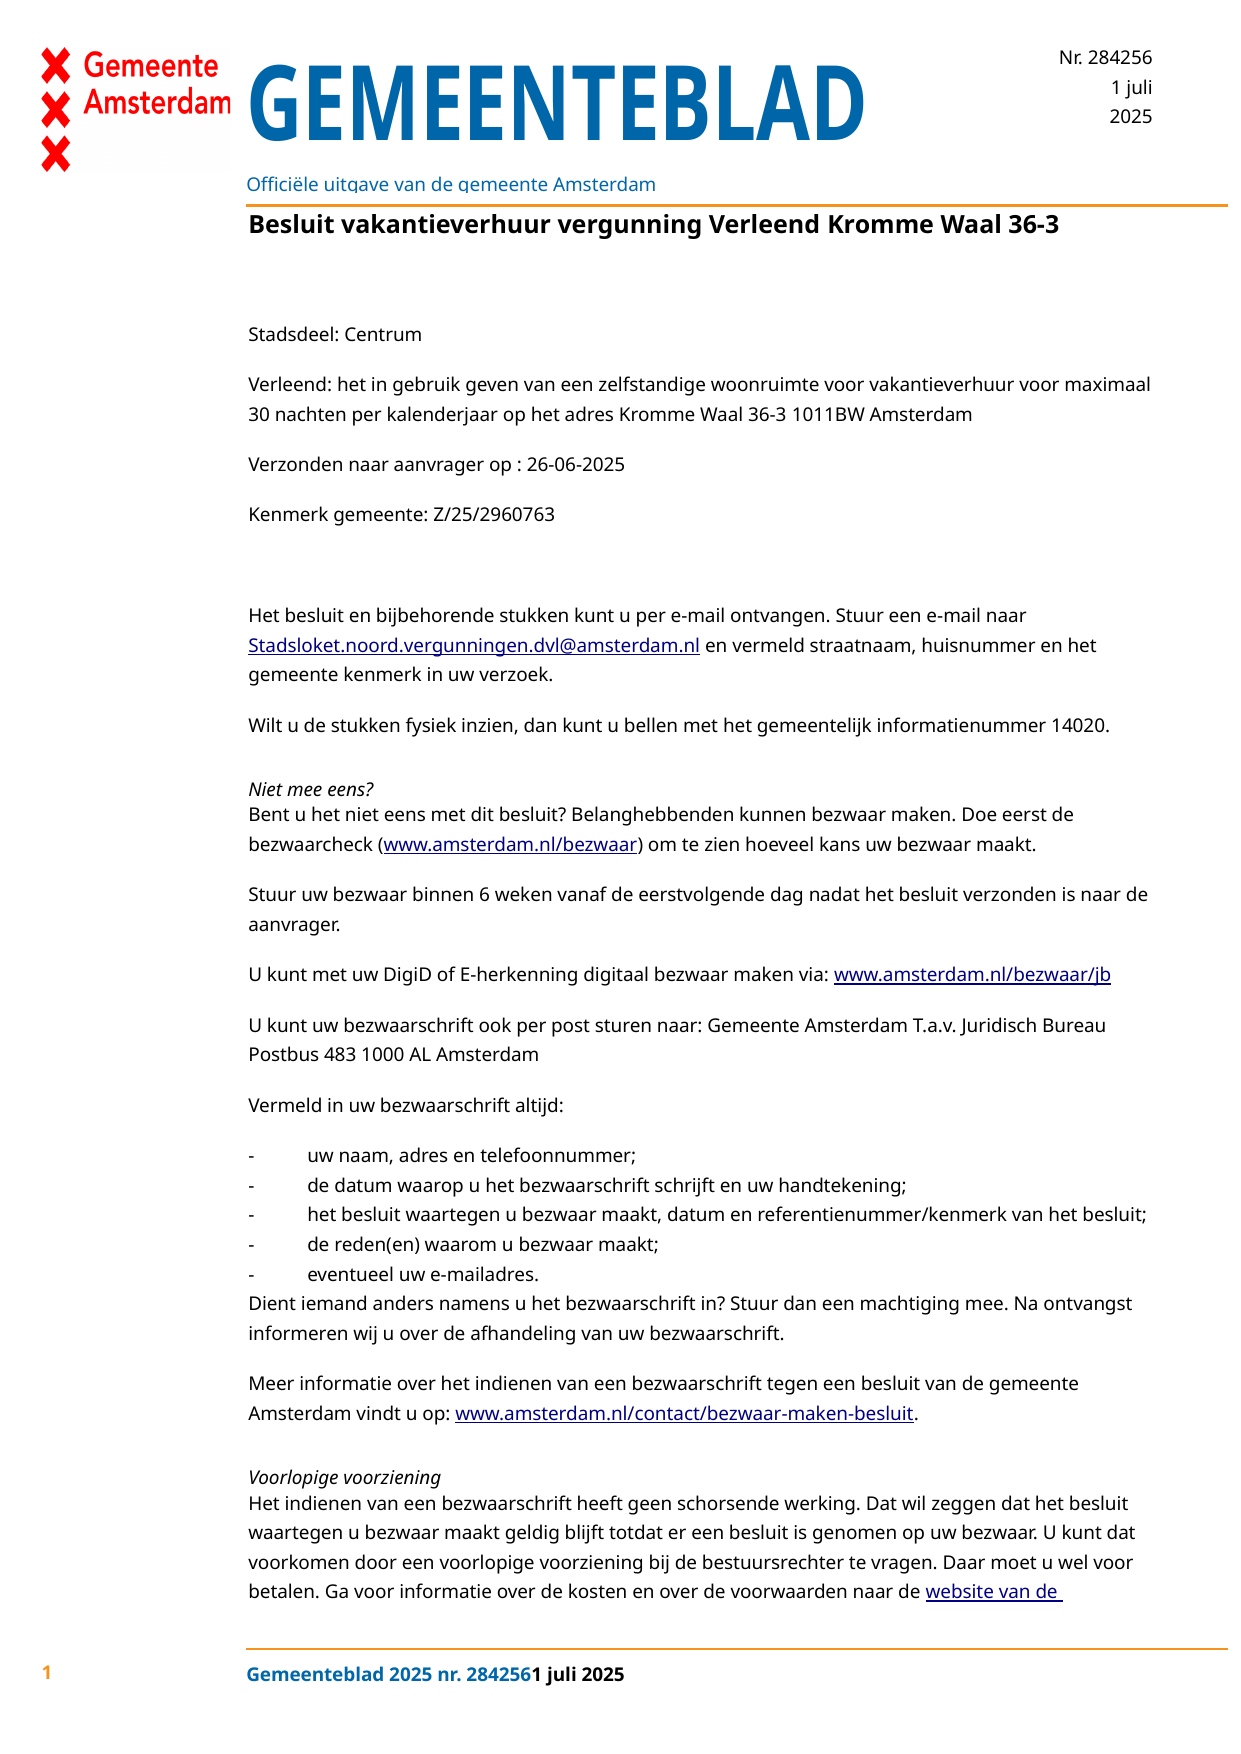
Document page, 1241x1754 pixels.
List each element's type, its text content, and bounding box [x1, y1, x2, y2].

text Bent u het niet eens met dit besluit? Belanghebbenden kunnen bezwaar maken. Doe eerst de bezwaarcheck (www.amsterdam.nl/bezwaar) om te zien hoeveel kans uw bezwaar maakt. [248, 802, 1152, 857]
list het besluit waartegen u bezwaar maakt, datum en referentienummer/kenmerk van het besluit; [248, 1202, 1152, 1227]
list de reden(en) waarom u bezwaar maakt; [248, 1231, 1152, 1257]
text Vermeld in uw bezwaarschrift altijd: [248, 1092, 1152, 1118]
text Voorlopige voorziening [248, 1464, 1152, 1490]
text Het indienen van een bezwaarschrift heeft geen schorsende werking. Dat wil zeggen dat het besluit waartegen u bezwaar maakt geldig blijft totdat er een besluit is genomen op uw bezwaar. U kunt dat voorkomen door een voorlopige voorziening bij de bestuursrechter te vragen. Daar moet u wel voor betalen. Ga voor informatie over de kosten en over de voorwaarden naar de website van de [248, 1490, 1152, 1604]
list de datum waarop u het bezwaarschrift schrijft en uw handtekening; [248, 1172, 1152, 1198]
text U kunt met uw DigiD of E-herkenning digitaal bezwaar maken via: www.amsterdam.nl/bezwaar/jb [248, 962, 1152, 987]
text Meer informatie over het indienen van een bezwaarschrift tegen een besluit van de gemeente Amsterdam vindt u op: www.amsterdam.nl/contact/bezwaar-maken-besluit. [248, 1370, 1152, 1426]
text Niet mee eens? [248, 776, 1152, 802]
text Stadsdeel: Centrum [248, 321, 1152, 346]
text Verzonden naar aanvrager op : 26-06-2025 [248, 451, 1152, 477]
text Verleend: het in gebruik geven van een zelfstandige woonruimte voor vakantieverhuur voor maximaal 30 nachten per kalenderjaar op het adres Kromme Waal 36-3 1011BW Amsterdam [248, 371, 1152, 426]
text Dient iemand anders namens u het bezwaarschrift in? Stuur dan een machtiging mee. Na ontvangst informeren wij u over de afhandeling van uw bezwaarschrift. [248, 1290, 1152, 1346]
list uw naam, adres en telefoonnummer; [248, 1142, 1152, 1168]
text Wilt u de stukken fysiek inzien, dan kunt u bellen met het gemeentelijk informatienummer 14020. [248, 712, 1152, 738]
text U kunt uw bezwaarschrift ook per post sturen naar: Gemeente Amsterdam T.a.v. Juridisch Bureau Postbus 483 1000 AL Amsterdam [248, 1012, 1152, 1067]
picture [41, 47, 231, 172]
text Het besluit en bijbehorende stukken kunt u per e-mail ontvangen. Stuur een e-mail naar Stadsloket.noord.vergunningen.dvl@amsterdam.nl en vermeld straatnaam, huisnummer en het gemeente kenmerk in uw verzoek. [248, 602, 1152, 687]
text Besluit vakantieverhuur vergunning Verleend Kromme Waal 36-3 [248, 207, 1152, 241]
text Kenmerk gemeente: Z/25/2960763 [248, 502, 1152, 527]
list eventueel uw e-mailadres. [248, 1261, 1152, 1287]
text Stuur uw bezwaar binnen 6 weken vanaf de eerstvolgende dag nadat het besluit verzonden is naar de aanvrager. [248, 882, 1152, 937]
